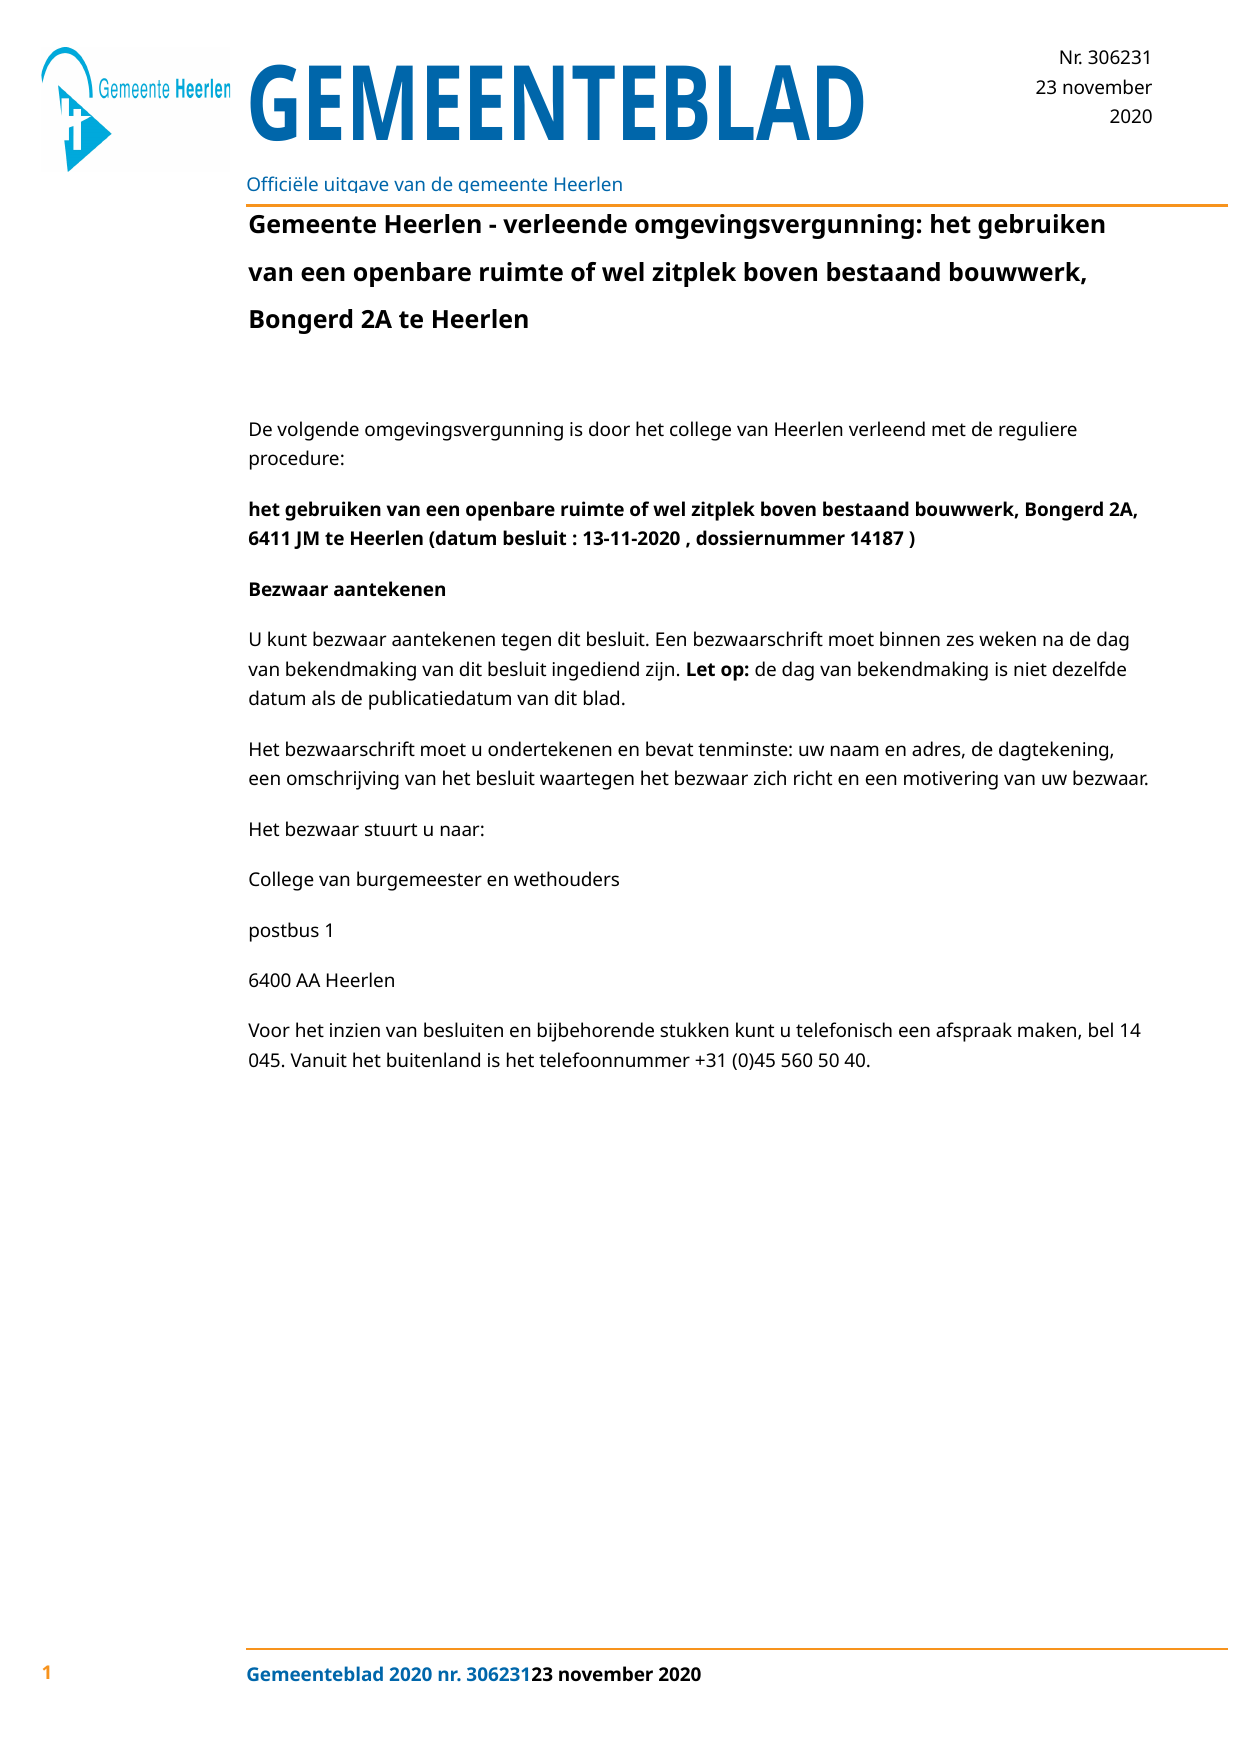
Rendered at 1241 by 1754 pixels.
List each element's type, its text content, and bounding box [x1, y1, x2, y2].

text Bezwaar aantekenen [248, 576, 1152, 602]
text het gebruiken van een openbare ruimte of wel zitplek boven bestaand bouwwerk, Bongerd 2A, 6411 JM te Heerlen (datum besluit : 13-11-2020 , dossiernummer 14187 ) [248, 496, 1152, 551]
picture [41, 47, 59, 70]
text Het bezwaar stuurt u naar: [248, 816, 1152, 842]
text Gemeente Heerlen - verleende omgevingsvergunning: het gebruiken van een openbare ruimte of wel zitplek boven bestaand bouwwerk, Bongerd 2A te Heerlen [248, 207, 1152, 336]
text Het bezwaarschrift moet u ondertekenen en bevat tenminste: uw naam en adres, de dagtekening, een omschrijving van het besluit waartegen het bezwaar zich richt en een motivering van uw bezwaar. [248, 736, 1152, 791]
text Voor het inzien van besluiten en bijbehorende stukken kunt u telefonisch een afspraak maken, bel 14 045. Vanuit het buitenland is het telefoonnummer +31 (0)45 560 50 40. [248, 1018, 1152, 1073]
text De volgende omgevingsvergunning is door het college van Heerlen verleend met de reguliere procedure: [248, 416, 1152, 471]
text 6400 AA Heerlen [248, 967, 1152, 993]
text College van burgemeester en wethouders [248, 866, 1152, 892]
text U kunt bezwaar aantekenen tegen dit besluit. Een bezwaarschrift moet binnen zes weken na de dag van bekendmaking van dit besluit ingediend zijn. Let op: de dag van bekendmaking is niet dezelfde datum als de publicatiedatum van dit blad. [248, 626, 1152, 711]
text postbus 1 [248, 917, 1152, 942]
picture [41, 47, 231, 172]
